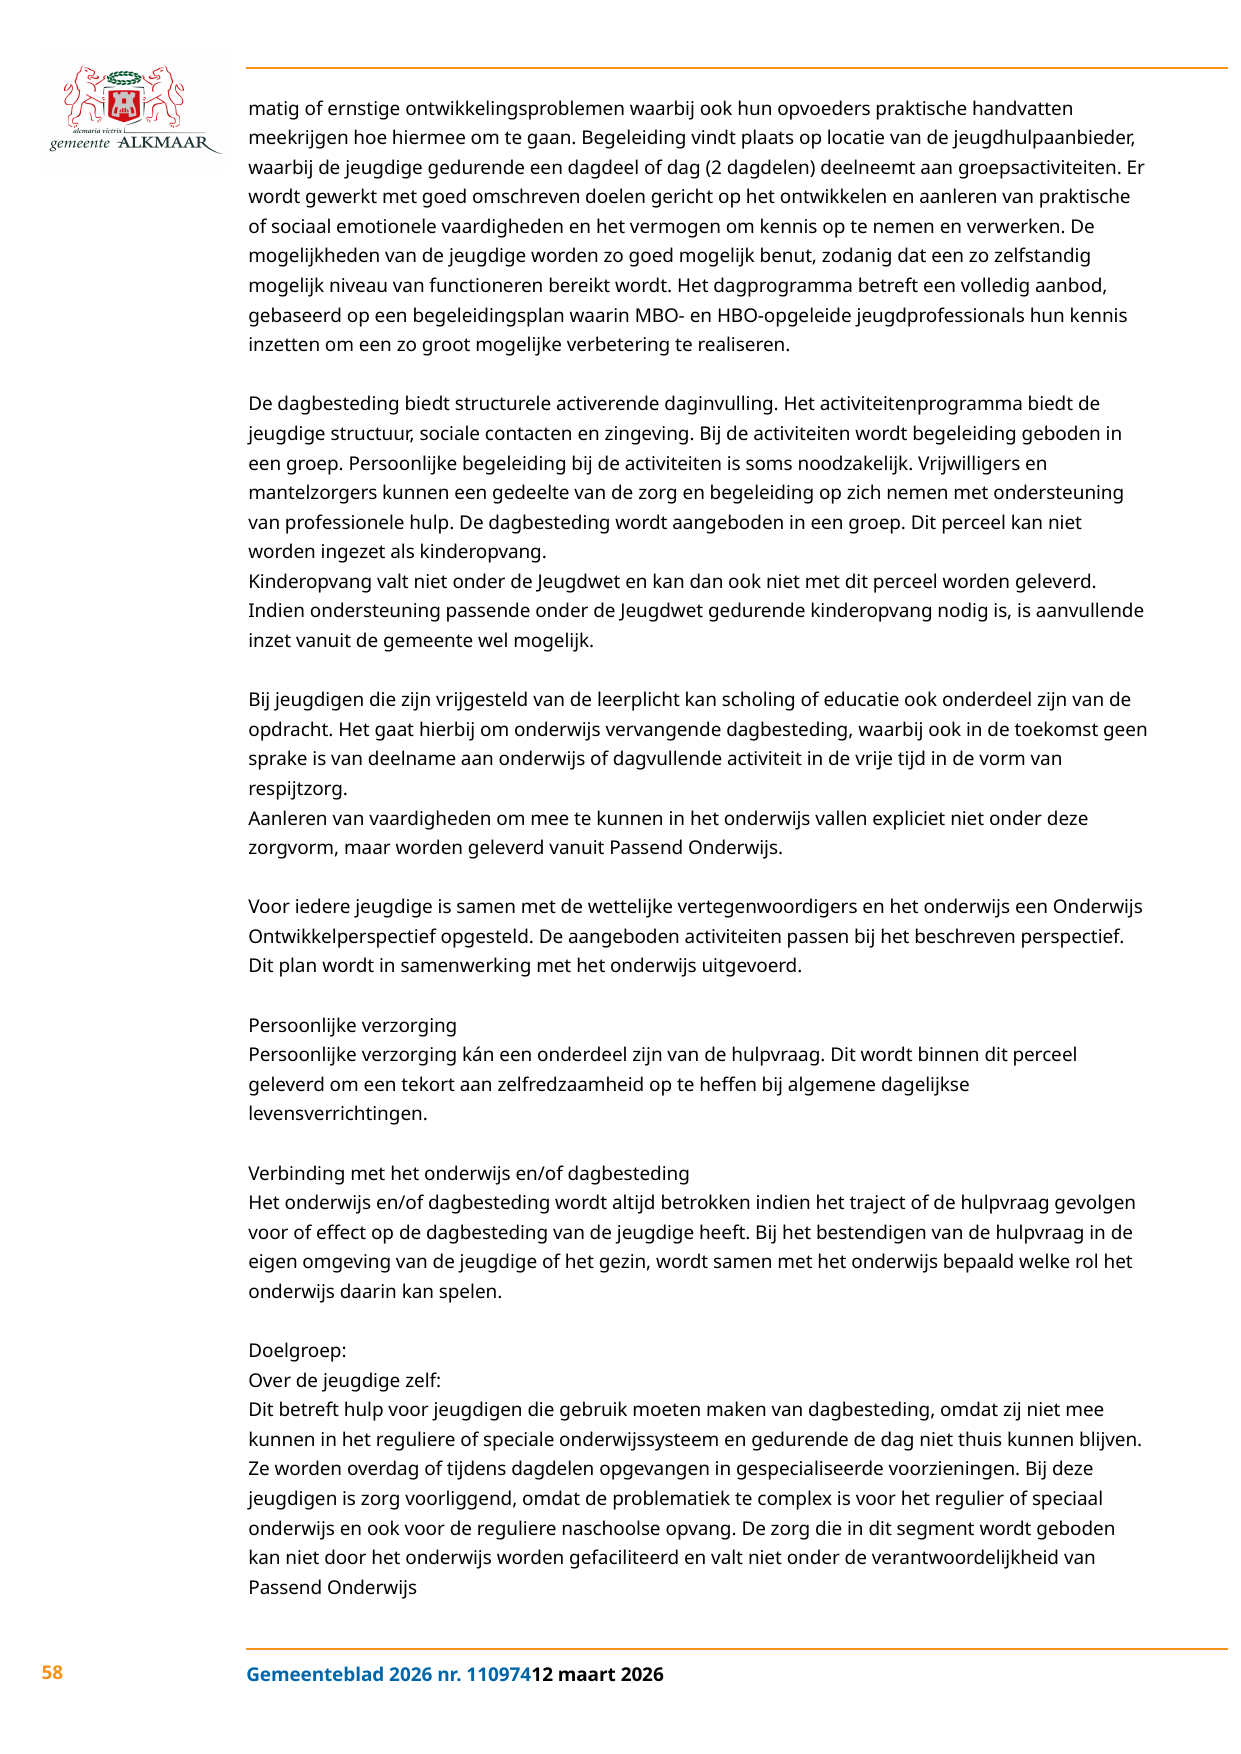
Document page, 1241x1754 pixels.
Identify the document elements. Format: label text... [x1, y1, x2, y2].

text Het onderwijs en/of dagbesteding wordt altijd betrokken indien het traject of de hulpvraag gevolgen voor of effect op de dagbesteding van de jeugdige heeft. Bij het bestendigen van de hulpvraag in de eigen omgeving van de jeugdige of het gezin, wordt samen met het onderwijs bepaald welke rol het onderwijs daarin kan spelen. [248, 1189, 1152, 1304]
text Bij jeugdigen die zijn vrijgesteld van de leerplicht kan scholing of educatie ook onderdeel zijn van de opdracht. Het gaat hierbij om onderwijs vervangende dagbesteding, waarbij ook in de toekomst geen sprake is van deelname aan onderwijs of dagvullende activiteit in de vrije tijd in de vorm van respijtzorg. [248, 686, 1152, 801]
text matig of ernstige ontwikkelingsproblemen waarbij ook hun opvoeders praktische handvatten meekrijgen hoe hiermee om te gaan. Begeleiding vindt plaats op locatie van de jeugdhulpaanbieder, waarbij de jeugdige gedurende een dagdeel of dag (2 dagdelen) deelneemt aan groepsactiviteiten. Er wordt gewerkt met goed omschreven doelen gericht op het ontwikkelen en aanleren van praktische of sociaal emotionele vaardigheden en het vermogen om kennis op te nemen en verwerken. De mogelijkheden van de jeugdige worden zo goed mogelijk benut, zodanig dat een zo zelfstandig mogelijk niveau van functioneren bereikt wordt. Het dagprogramma betreft een volledig aanbod, gebaseerd op een begeleidingsplan waarin MBO- en HBO-opgeleide jeugdprofessionals hun kennis inzetten om een zo groot mogelijke verbetering te realiseren. [248, 95, 1152, 357]
text Kinderopvang valt niet onder de Jeugdwet en kan dan ook niet met dit perceel worden geleverd. Indien ondersteuning passende onder de Jeugdwet gedurende kinderopvang nodig is, is aanvullende inzet vanuit de gemeente wel mogelijk. [248, 568, 1152, 653]
text Voor iedere jeugdige is samen met de wettelijke vertegenwoordigers en het onderwijs een Onderwijs Ontwikkelperspectief opgesteld. De aangeboden activiteiten passen bij het beschreven perspectief. Dit plan wordt in samenwerking met het onderwijs uitgevoerd. [248, 893, 1152, 978]
text Doelgroep: [248, 1337, 1152, 1363]
text Persoonlijke verzorging [248, 1012, 1152, 1038]
text Dit betreft hulp voor jeugdigen die gebruik moeten maken van dagbesteding, omdat zij niet mee kunnen in het reguliere of speciale onderwijssysteem en gedurende de dag niet thuis kunnen blijven. Ze worden overdag of tijdens dagdelen opgevangen in gespecialiseerde voorzieningen. Bij deze jeugdigen is zorg voorliggend, omdat de problematiek te complex is voor het regulier of speciaal onderwijs en ook voor de reguliere naschoolse opvang. De zorg die in dit segment wordt geboden kan niet door het onderwijs worden gefaciliteerd en valt niet onder de verantwoordelijkheid van Passend Onderwijs [248, 1396, 1152, 1600]
text De dagbesteding biedt structurele activerende daginvulling. Het activiteitenprogramma biedt de jeugdige structuur, sociale contacten en zingeving. Bij de activiteiten wordt begeleiding geboden in een groep. Persoonlijke begeleiding bij de activiteiten is soms noodzakelijk. Vrijwilligers en mantelzorgers kunnen een gedeelte van de zorg en begeleiding op zich nemen met ondersteuning van professionele hulp. De dagbesteding wordt aangeboden in een groep. Dit perceel kan niet worden ingezet als kinderopvang. [248, 391, 1152, 564]
text Over de jeugdige zelf: [248, 1367, 1152, 1393]
text Aanleren van vaardigheden om mee te kunnen in het onderwijs vallen expliciet niet onder deze zorgvorm, maar worden geleverd vanuit Passend Onderwijs. [248, 805, 1152, 860]
text Persoonlijke verzorging kán een onderdeel zijn van de hulpvraag. Dit wordt binnen dit perceel geleverd om een tekort aan zelfredzaamheid op te heffen bij algemene dagelijkse levensverrichtingen. [248, 1041, 1152, 1126]
picture [41, 47, 231, 172]
text Verbinding met het onderwijs en/of dagbesteding [248, 1160, 1152, 1186]
